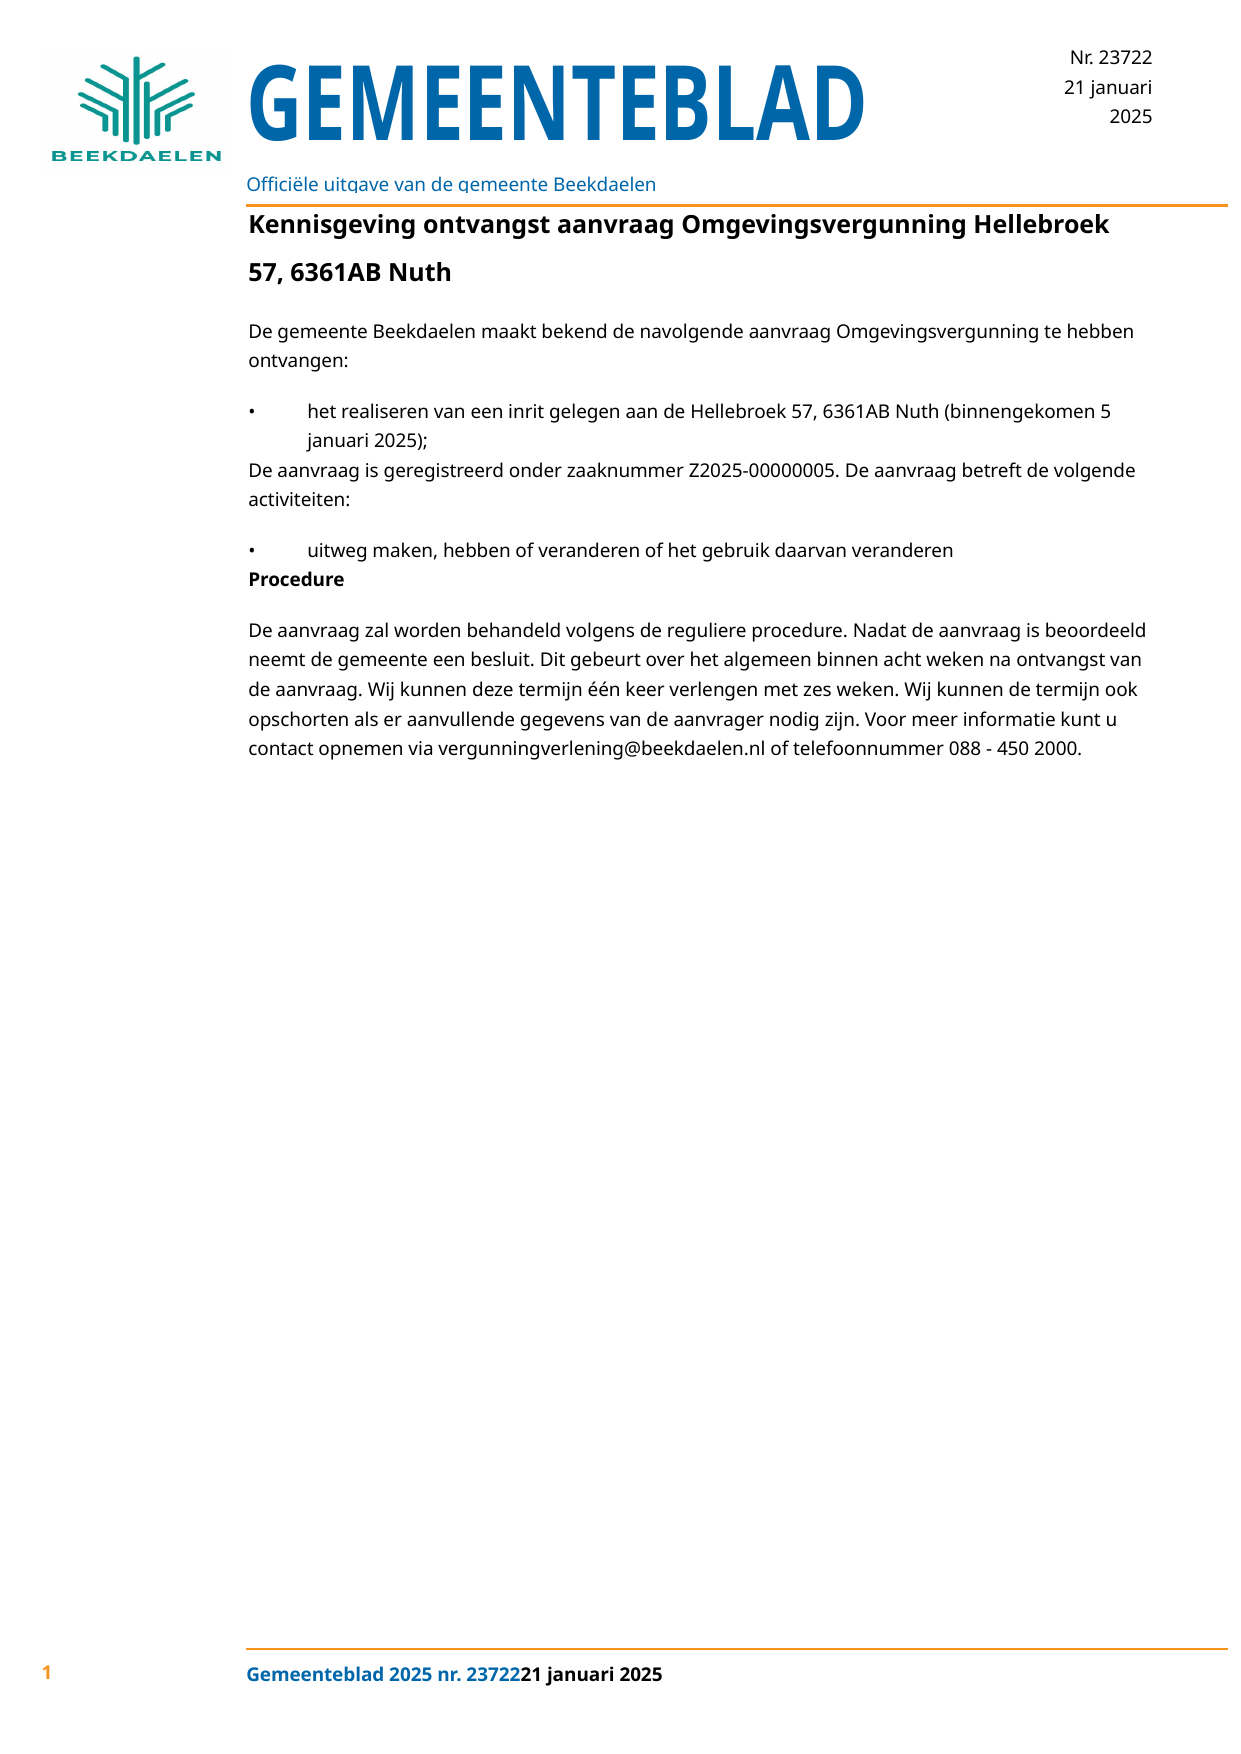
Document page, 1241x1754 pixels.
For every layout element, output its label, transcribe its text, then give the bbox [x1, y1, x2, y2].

text De aanvraag is geregistreerd onder zaaknummer Z2025-00000005. De aanvraag betreft de volgende activiteiten: [248, 457, 1152, 512]
list het realiseren van een inrit gelegen aan de Hellebroek 57, 6361AB Nuth (binnengekomen 5 januari 2025); [248, 398, 1152, 453]
picture [41, 47, 231, 172]
text De gemeente Beekdaelen maakt bekend de navolgende aanvraag Omgevingsvergunning te hebben ontvangen: [248, 318, 1152, 373]
text Procedure [248, 567, 1152, 592]
text Kennisgeving ontvangst aanvraag Omgevingsvergunning Hellebroek 57, 6361AB Nuth [248, 207, 1152, 288]
text De aanvraag zal worden behandeld volgens de reguliere procedure. Nadat de aanvraag is beoordeeld neemt de gemeente een besluit. Dit gebeurt over het algemeen binnen acht weken na ontvangst van de aanvraag. Wij kunnen deze termijn één keer verlengen met zes weken. Wij kunnen de termijn ook opschorten als er aanvullende gegevens van de aanvrager nodig zijn. Voor meer informatie kunt u contact opnemen via vergunningverlening@beekdaelen.nl of telefoonnummer 088 - 450 2000. [248, 617, 1152, 761]
list uitweg maken, hebben of veranderen of het gebruik daarvan veranderen [248, 537, 1152, 563]
